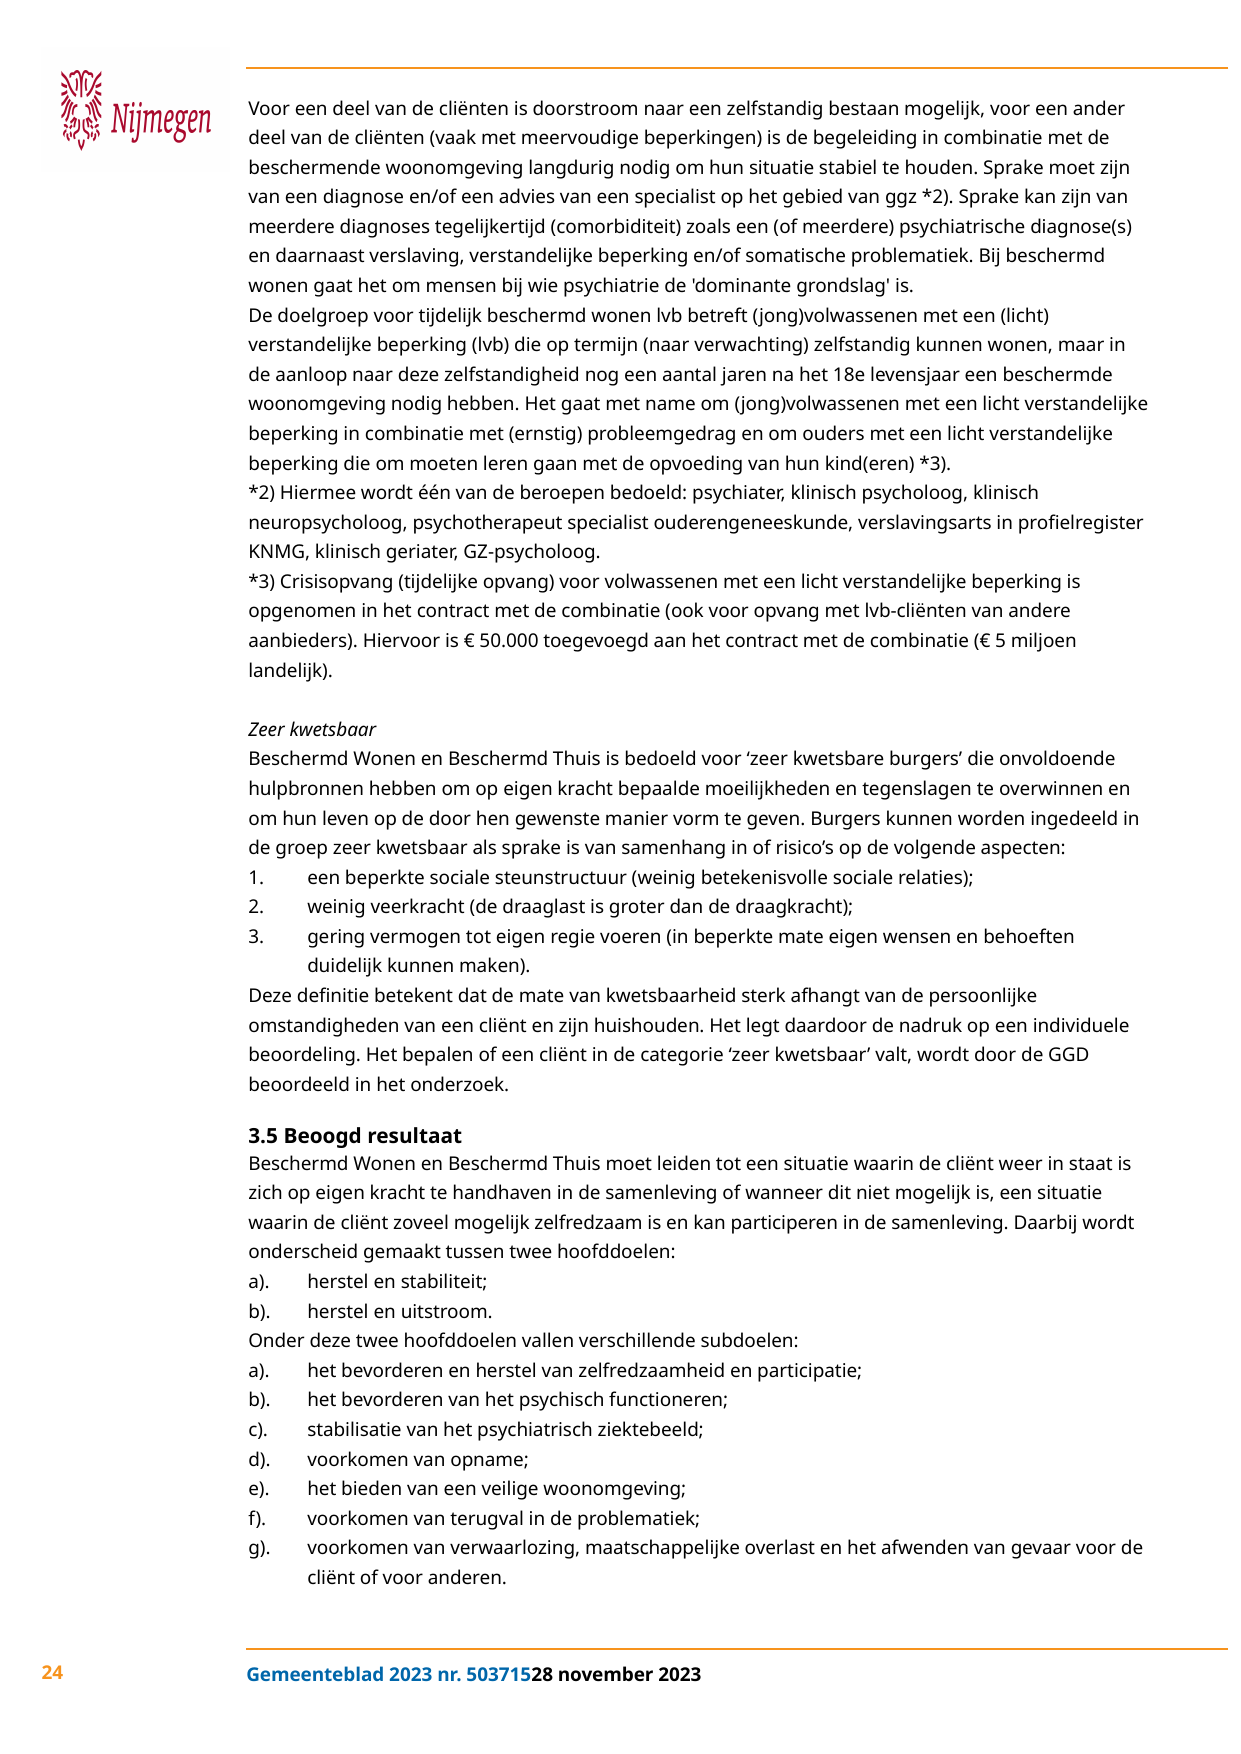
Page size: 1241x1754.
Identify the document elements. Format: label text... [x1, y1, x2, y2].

list herstel en uitstroom. [248, 1298, 1152, 1323]
text Deze definitie betekent dat de mate van kwetsbaarheid sterk afhangt van de persoonlijke omstandigheden van een cliënt en zijn huishouden. Het legt daardoor de nadruk op een individuele beoordeling. Het bepalen of een cliënt in de categorie ‘zeer kwetsbaar’ valt, wordt door de GGD beoordeeld in het onderzoek. [248, 982, 1152, 1097]
picture [41, 47, 231, 172]
list voorkomen van terugval in de problematiek; [248, 1505, 1152, 1531]
text *2) Hiermee wordt één van de beroepen bedoeld: psychiater, klinisch psycholoog, klinisch neuropsycholoog, psychotherapeut specialist ouderengeneeskunde, verslavingsarts in profielregister KNMG, klinisch geriater, GZ-psycholoog. [248, 479, 1152, 564]
list voorkomen van opname; [248, 1446, 1152, 1471]
list gering vermogen tot eigen regie voeren (in beperkte mate eigen wensen en behoeften duidelijk kunnen maken). [248, 923, 1152, 978]
list herstel en stabiliteit; [248, 1268, 1152, 1294]
list voorkomen van verwaarlozing, maatschappelijke overlast en het afwenden van gevaar voor de cliënt of voor anderen. [248, 1534, 1152, 1590]
text Beschermd Wonen en Beschermd Thuis moet leiden tot een situatie waarin de cliënt weer in staat is zich op eigen kracht te handhaven in de samenleving of wanneer dit niet mogelijk is, een situatie waarin de cliënt zoveel mogelijk zelfredzaam is en kan participeren in de samenleving. Daarbij wordt onderscheid gemaakt tussen twee hoofddoelen: [248, 1150, 1152, 1264]
text 3.5 Beoogd resultaat [248, 1121, 1152, 1150]
list weinig veerkracht (de draaglast is groter dan de draagkracht); [248, 893, 1152, 919]
list het bieden van een veilige woonomgeving; [248, 1475, 1152, 1501]
list stabilisatie van het psychiatrisch ziektebeeld; [248, 1416, 1152, 1442]
list een beperkte sociale steunstructuur (weinig betekenisvolle sociale relaties); [248, 864, 1152, 890]
text *3) Crisisopvang (tijdelijke opvang) voor volwassenen met een licht verstandelijke beperking is opgenomen in het contract met de combinatie (ook voor opvang met lvb-cliënten van andere aanbieders). Hiervoor is € 50.000 toegevoegd aan het contract met de combinatie (€ 5 miljoen landelijk). [248, 568, 1152, 683]
text De doelgroep voor tijdelijk beschermd wonen lvb betreft (jong)volwassenen met een (licht) verstandelijke beperking (lvb) die op termijn (naar verwachting) zelfstandig kunnen wonen, maar in de aanloop naar deze zelfstandigheid nog een aantal jaren na het 18e levensjaar een beschermde woonomgeving nodig hebben. Het gaat met name om (jong)volwassenen met een licht verstandelijke beperking in combinatie met (ernstig) probleemgedrag en om ouders met een licht verstandelijke beperking die om moeten leren gaan met de opvoeding van hun kind(eren) *3). [248, 302, 1152, 476]
text Onder deze twee hoofddoelen vallen verschillende subdoelen: [248, 1327, 1152, 1353]
list het bevorderen van het psychisch functioneren; [248, 1387, 1152, 1412]
list het bevorderen en herstel van zelfredzaamheid en participatie; [248, 1357, 1152, 1383]
text Beschermd Wonen en Beschermd Thuis is bedoeld voor ‘zeer kwetsbare burgers’ die onvoldoende hulpbronnen hebben om op eigen kracht bepaalde moeilijkheden en tegenslagen te overwinnen en om hun leven op de door hen gewenste manier vorm te geven. Burgers kunnen worden ingedeeld in de groep zeer kwetsbaar als sprake is van samenhang in of risico’s op de volgende aspecten: [248, 746, 1152, 860]
text Zeer kwetsbaar [248, 716, 1152, 742]
text Voor een deel van de cliënten is doorstroom naar een zelfstandig bestaan mogelijk, voor een ander deel van de cliënten (vaak met meervoudige beperkingen) is de begeleiding in combinatie met de beschermende woonomgeving langdurig nodig om hun situatie stabiel te houden. Sprake moet zijn van een diagnose en/of een advies van een specialist op het gebied van ggz *2). Sprake kan zijn van meerdere diagnoses tegelijkertijd (comorbiditeit) zoals een (of meerdere) psychiatrische diagnose(s) en daarnaast verslaving, verstandelijke beperking en/of somatische problematiek. Bij beschermd wonen gaat het om mensen bij wie psychiatrie de 'dominante grondslag' is. [248, 95, 1152, 298]
